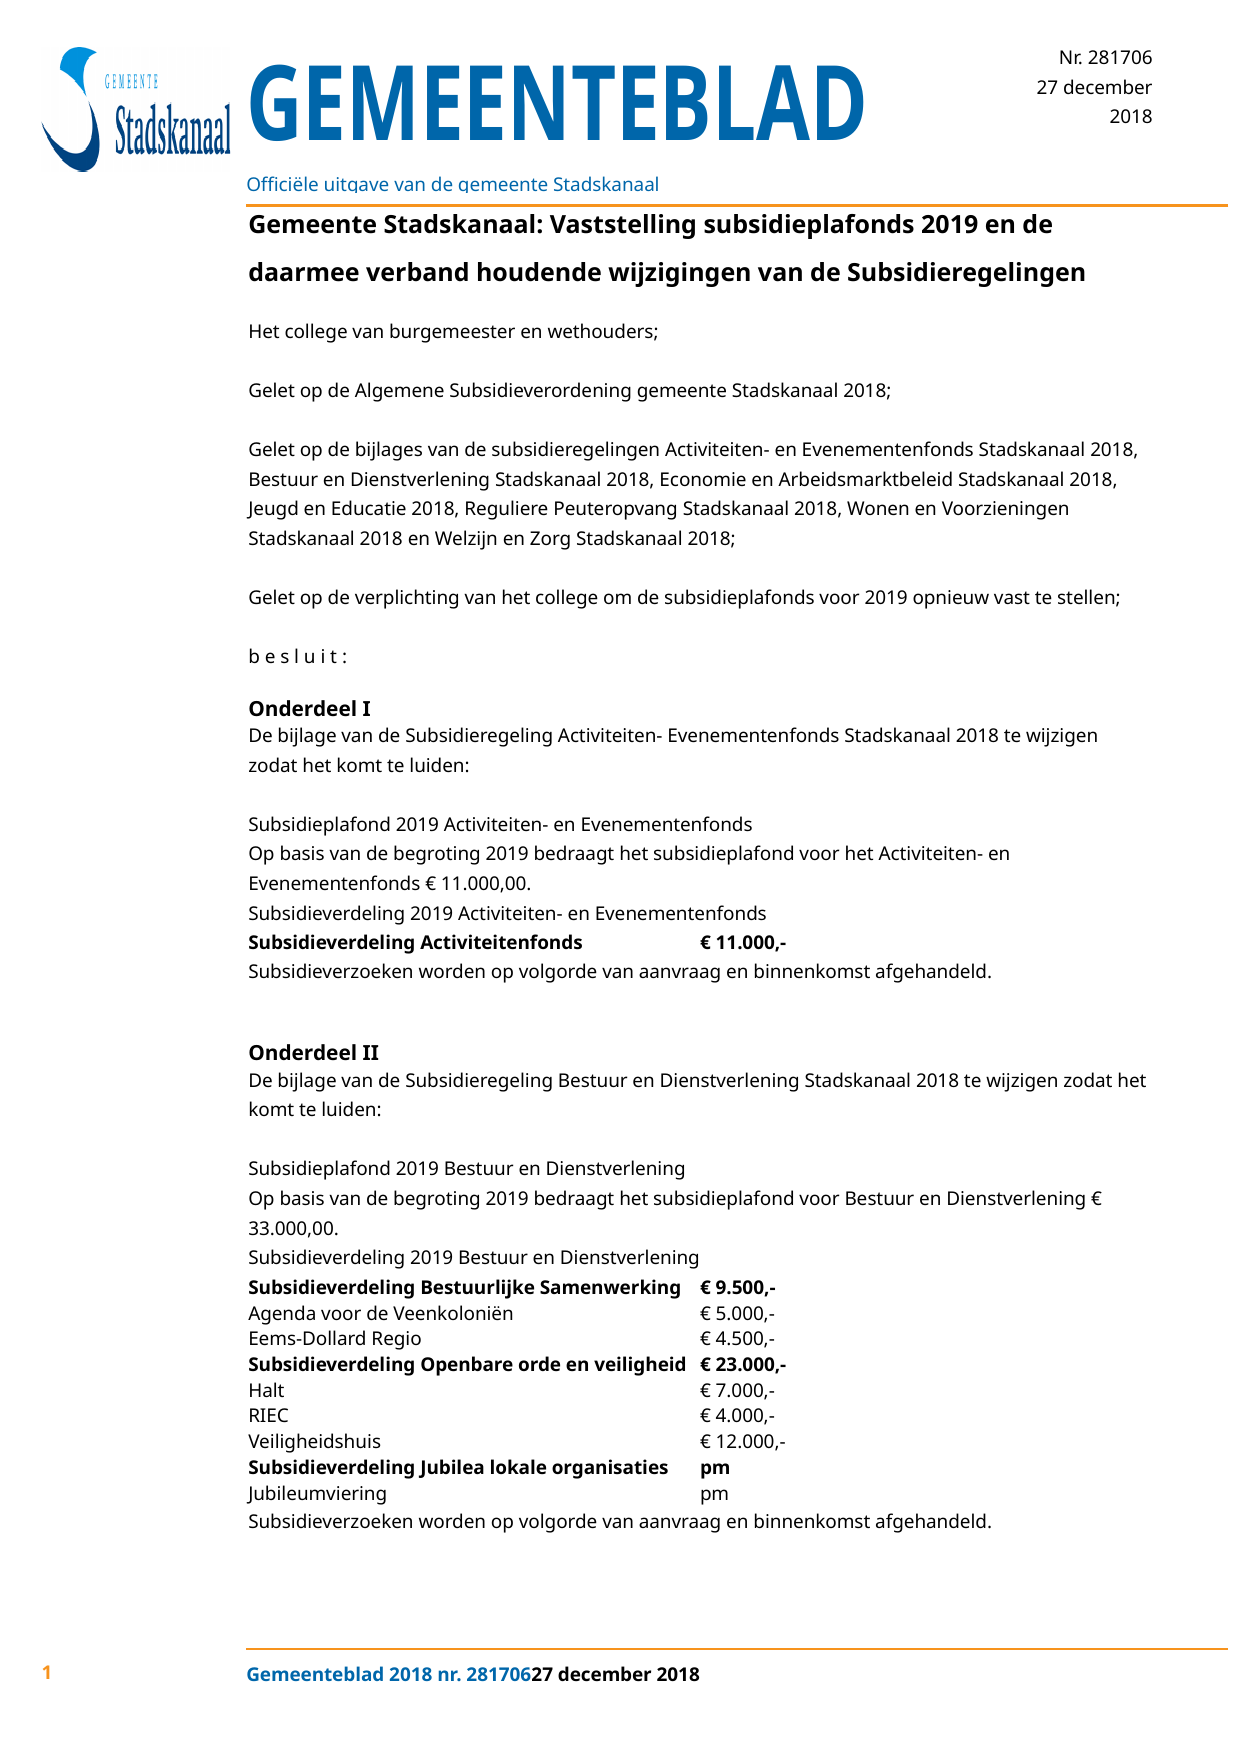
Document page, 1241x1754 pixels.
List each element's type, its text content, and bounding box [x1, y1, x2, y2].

text Het college van burgemeester en wethouders; [248, 318, 1152, 344]
text Gelet op de bijlages van de subsidieregelingen Activiteiten- en Evenementenfonds Stadskanaal 2018, Bestuur en Dienstverlening Stadskanaal 2018, Economie en Arbeidsmarktbeleid Stadskanaal 2018, Jeugd en Educatie 2018, Reguliere Peuteropvang Stadskanaal 2018, Wonen en Voorzieningen Stadskanaal 2018 en Welzijn en Zorg Stadskanaal 2018; [248, 436, 1152, 551]
text Op basis van de begroting 2019 bedraagt het subsidieplafond voor Bestuur en Dienstverlening € 33.000,00. [248, 1185, 1152, 1240]
table_header Subsidieverdeling Bestuurlijke Samenwerking [248, 1274, 700, 1300]
text Subsidieverdeling 2019 Bestuur en Dienstverlening [248, 1244, 1152, 1270]
text De bijlage van de Subsidieregeling Activiteiten- Evenementenfonds Stadskanaal 2018 te wijzigen zodat het komt te luiden: [248, 722, 1152, 777]
text Onderdeel II [248, 1038, 1152, 1067]
table_cell RIEC [248, 1403, 700, 1428]
text Gemeente Stadskanaal: Vaststelling subsidieplafonds 2019 en de daarmee verband houdende wijzigingen van de Subsidieregelingen [248, 207, 1152, 288]
table_cell Jubileumviering [248, 1480, 700, 1506]
table_cell Subsidieverdeling Openbare orde en veiligheid [248, 1351, 700, 1377]
text Gelet op de verplichting van het college om de subsidieplafonds voor 2019 opnieuw vast te stellen; [248, 584, 1152, 610]
text Subsidieplafond 2019 Activiteiten- en Evenementenfonds [248, 811, 1152, 837]
table_cell Eems-Dollard Regio [248, 1325, 700, 1351]
table_cell € 5.000,- [700, 1300, 1152, 1325]
table_cell € 23.000,- [700, 1351, 1152, 1377]
table_cell Veiligheidshuis [248, 1428, 700, 1454]
text Subsidieverzoeken worden op volgorde van aanvraag en binnenkomst afgehandeld. [248, 1509, 1152, 1534]
text De bijlage van de Subsidieregeling Bestuur en Dienstverlening Stadskanaal 2018 te wijzigen zodat het komt te luiden: [248, 1067, 1152, 1122]
table_cell pm [700, 1480, 1152, 1506]
text Subsidieplafond 2019 Bestuur en Dienstverlening [248, 1156, 1152, 1181]
table_cell Subsidieverdeling Jubilea lokale organisaties [248, 1454, 700, 1480]
text Op basis van de begroting 2019 bedraagt het subsidieplafond voor het Activiteiten- en Evenementenfonds € 11.000,00. [248, 841, 1152, 896]
text Subsidieverdeling 2019 Activiteiten- en Evenementenfonds [248, 900, 1152, 925]
text Gelet op de Algemene Subsidieverordening gemeente Stadskanaal 2018; [248, 377, 1152, 403]
table_cell Halt [248, 1377, 700, 1403]
picture [41, 47, 231, 172]
text b e s l u i t : [248, 643, 1152, 669]
table_cell Agenda voor de Veenkoloniën [248, 1300, 700, 1325]
text Subsidieverzoeken worden op volgorde van aanvraag en binnenkomst afgehandeld. [248, 958, 1152, 984]
table_cell € 4.500,- [700, 1325, 1152, 1351]
table_header Subsidieverdeling Activiteitenfonds [248, 929, 700, 955]
table_cell pm [700, 1454, 1152, 1480]
table_cell € 12.000,- [700, 1428, 1152, 1454]
table_cell € 7.000,- [700, 1377, 1152, 1403]
table_header € 11.000,- [700, 929, 1152, 955]
table_cell € 4.000,- [700, 1403, 1152, 1428]
table_header € 9.500,- [700, 1274, 1152, 1300]
text Onderdeel I [248, 694, 1152, 722]
